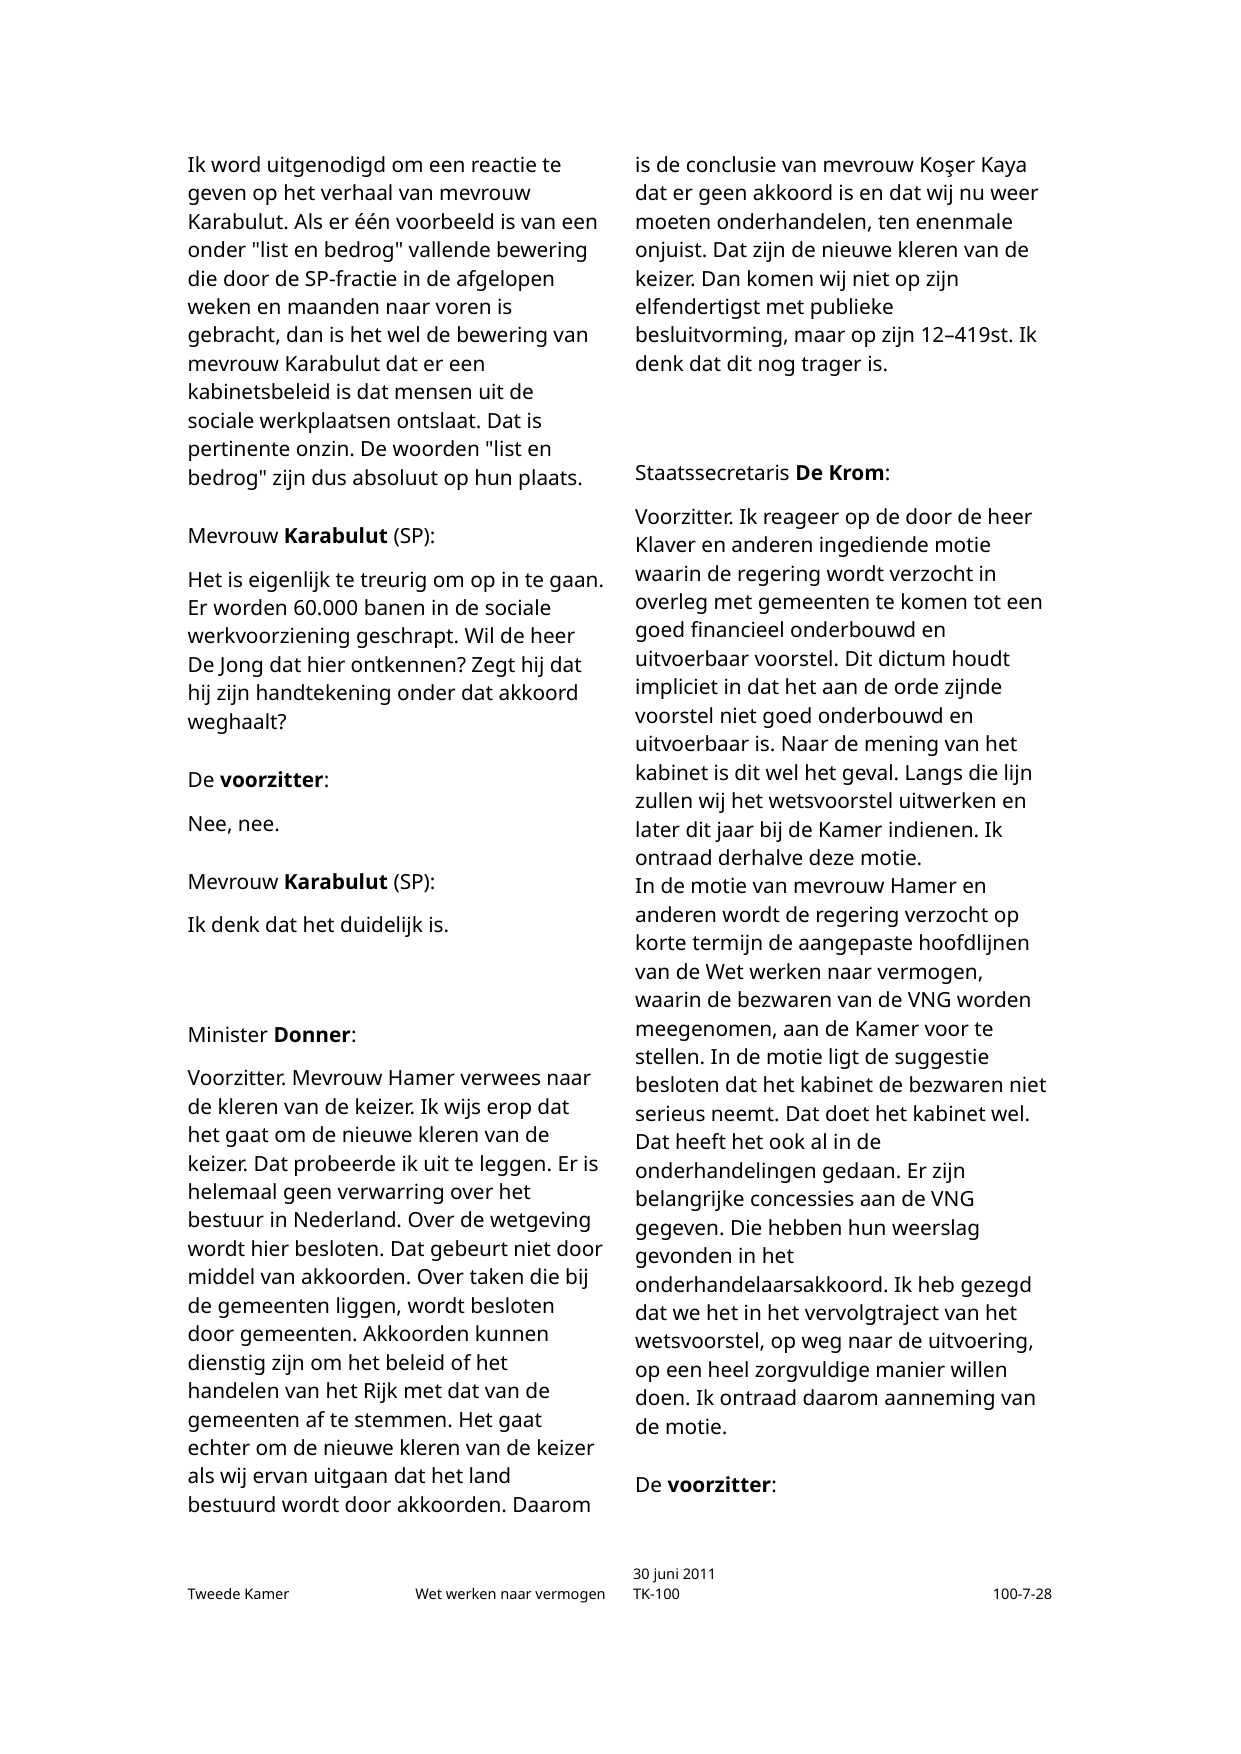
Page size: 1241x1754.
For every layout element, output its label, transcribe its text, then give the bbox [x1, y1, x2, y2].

text Ik word uitgenodigd om een reactie te geven op het verhaal van mevrouw Karabulut. Als er één voorbeeld is van een onder "list en bedrog" vallende bewering die door de SP-fractie in de afgelopen weken en maanden naar voren is gebracht, dan is het wel de bewering van mevrouw Karabulut dat er een kabinetsbeleid is dat mensen uit de sociale werkplaatsen ontslaat. Dat is pertinente onzin. De woorden "list en bedrog" zijn dus absoluut op hun plaats. [187, 150, 605, 491]
text  [187, 969, 605, 997]
text Het is eigenlijk te treurig om op in te gaan. Er worden 60.000 banen in de sociale werkvoorziening geschrapt. Wil de heer De Jong dat hier ontkennen? Zegt hij dat hij zijn handtekening onder dat akkoord weghaalt? [187, 565, 605, 735]
text Mevrouw Karabulut (SP): [187, 867, 605, 896]
text Voorzitter. Ik reageer op de door de heer Klaver en anderen ingediende motie waarin de regering wordt verzocht in overleg met gemeenten te komen tot een goed financieel onderbouwd en uitvoerbaar voorstel. Dit dictum houdt impliciet in dat het aan de orde zijnde voorstel niet goed onderbouwd en uitvoerbaar is. Naar de mening van het kabinet is dit wel het geval. Langs die lijn zullen wij het wetsvoorstel uitwerken en later dit jaar bij de Kamer indienen. Ik ontraad derhalve deze motie. [635, 502, 1053, 872]
text De voorzitter: [187, 765, 605, 794]
text In de motie van mevrouw Hamer en anderen wordt de regering verzocht op korte termijn de aangepaste hoofdlijnen van de Wet werken naar vermogen, waarin de bezwaren van de VNG worden meegenomen, aan de Kamer voor te stellen. In de motie ligt de suggestie besloten dat het kabinet de bezwaren niet serieus neemt. Dat doet het kabinet wel. Dat heeft het ook al in de onderhandelingen gedaan. Er zijn belangrijke concessies aan de VNG gegeven. Die hebben hun weerslag gevonden in het onderhandelaarsakkoord. Ik heb gezegd dat we het in het vervolgtraject van het wetsvoorstel, op weg naar de uitvoering, op een heel zorgvuldige manier willen doen. Ik ontraad daarom aanneming van de motie. [635, 872, 1053, 1440]
text De voorzitter: [635, 1470, 1053, 1499]
text is de conclusie van mevrouw Koşer Kaya dat er geen akkoord is en dat wij nu weer moeten onderhandelen, ten enenmale onjuist. Dat zijn de nieuwe kleren van de keizer. Dan komen wij niet op zijn elfendertigst met publieke besluitvorming, maar op zijn 12–419st. Ik denk dat dit nog trager is. [635, 150, 1053, 377]
text Minister Donner: [187, 1020, 605, 1048]
text Staatssecretaris De Krom: [635, 458, 1053, 487]
text Mevrouw Karabulut (SP): [187, 521, 605, 550]
text Nee, nee. [187, 809, 605, 837]
text Ik denk dat het duidelijk is. [187, 911, 605, 939]
text Voorzitter. Mevrouw Hamer verwees naar de kleren van de keizer. Ik wijs erop dat het gaat om de nieuwe kleren van de keizer. Dat probeerde ik uit te leggen. Er is helemaal geen verwarring over het bestuur in Nederland. Over de wetgeving wordt hier besloten. Dat gebeurt niet door middel van akkoorden. Over taken die bij de gemeenten liggen, wordt besloten door gemeenten. Akkoorden kunnen dienstig zijn om het beleid of het handelen van het Rijk met dat van de gemeenten af te stemmen. Het gaat echter om de nieuwe kleren van de keizer als wij ervan uitgaan dat het land bestuurd wordt door akkoorden. Daarom [187, 1063, 605, 1518]
text  [635, 407, 1053, 436]
